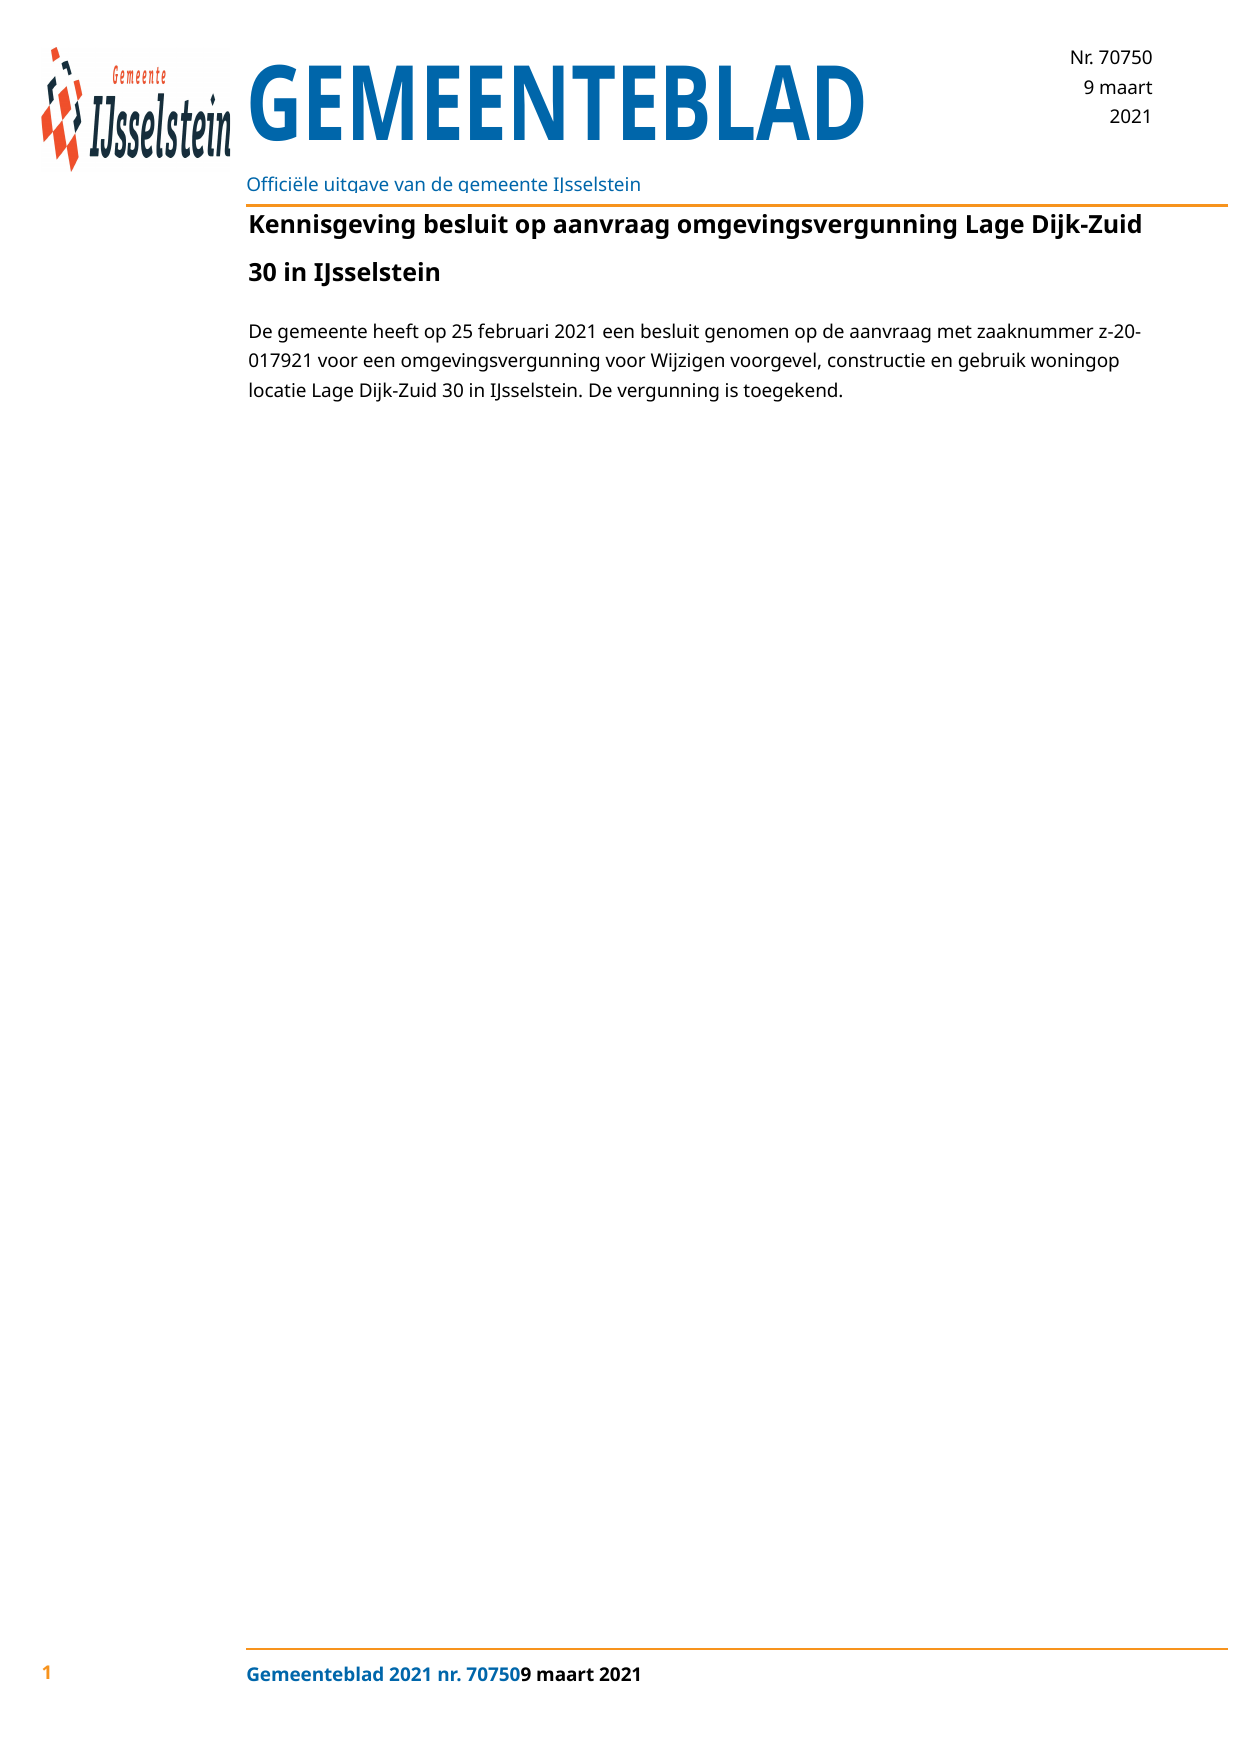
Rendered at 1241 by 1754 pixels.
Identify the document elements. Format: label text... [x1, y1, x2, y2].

text Kennisgeving besluit op aanvraag omgevingsvergunning Lage Dijk-Zuid 30 in IJsselstein [248, 207, 1152, 288]
picture [41, 47, 231, 172]
text De gemeente heeft op 25 februari 2021 een besluit genomen op de aanvraag met zaaknummer z-20-017921 voor een omgevingsvergunning voor Wijzigen voorgevel, constructie en gebruik woningop locatie Lage Dijk-Zuid 30 in IJsselstein. De vergunning is toegekend. [248, 318, 1152, 403]
